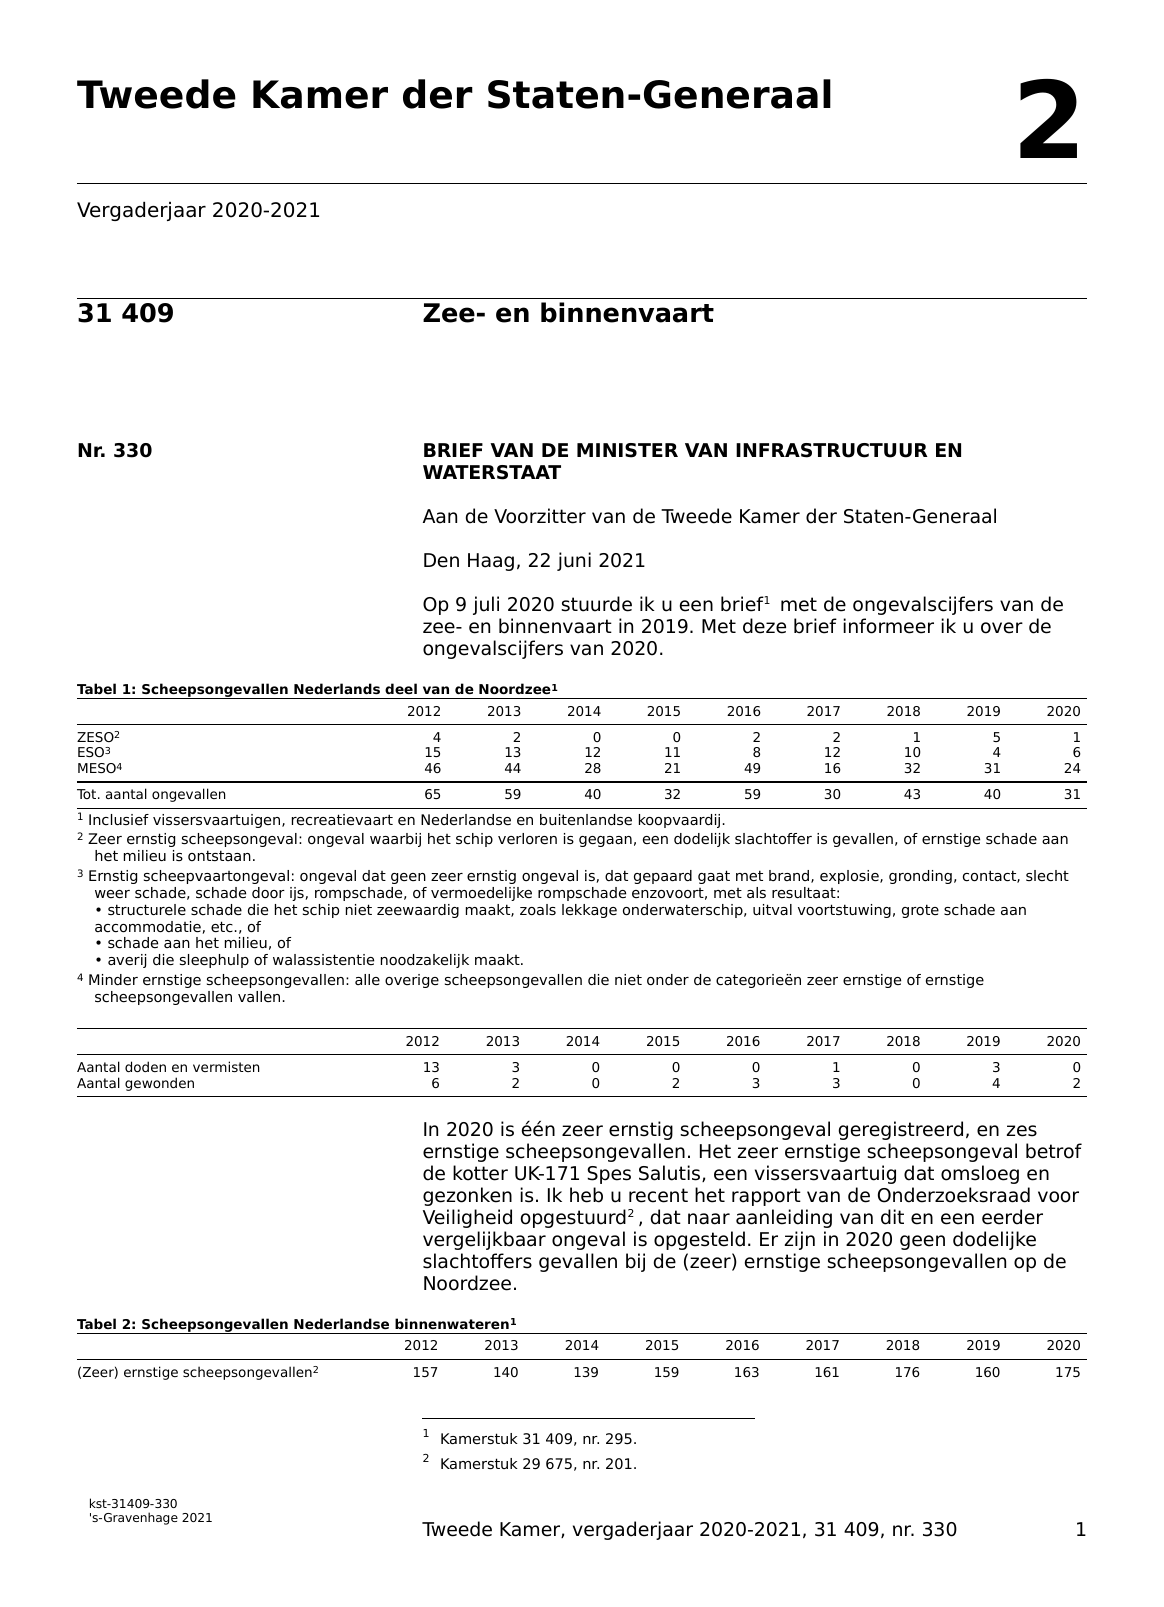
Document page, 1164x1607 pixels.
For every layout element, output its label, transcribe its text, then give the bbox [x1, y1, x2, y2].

table_cell 32 [847, 761, 927, 781]
table_cell 13 [447, 745, 527, 761]
table_header 2015 [606, 1029, 686, 1054]
table_header Tabel 2: Scheepsongevallen Nederlandse binnenwateren1 [77, 1317, 1087, 1332]
table_header [77, 1029, 366, 1054]
table_cell 43 [847, 783, 927, 808]
text Kamerstuk 29 675, nr. 201. [422, 1452, 1087, 1474]
table_cell (Zeer) ernstige scheepsongevallen2 [77, 1360, 364, 1380]
table_cell 175 [1006, 1360, 1087, 1380]
table_cell 28 [527, 761, 607, 781]
table_cell 0 [607, 725, 687, 745]
table_cell 4 [927, 745, 1007, 761]
table_cell 140 [444, 1360, 524, 1380]
table_cell 2019 [927, 699, 1007, 724]
text Op 9 juli 2020 stuurde ik u een brief met de ongevalscijfers van de zee- en binnenvaart in 2019. Met deze brief informeer ik u over de ongevalscijfers van 2020. [422, 594, 1087, 660]
table_cell 4 [367, 725, 447, 745]
table_cell 3 [686, 1075, 766, 1096]
table_cell 21 [607, 761, 687, 781]
table_cell 44 [447, 761, 527, 781]
table_header Tweede Kamer der Staten-Generaal [77, 59, 886, 183]
table_cell 0 [606, 1055, 686, 1075]
table_cell 6 [1007, 745, 1087, 761]
table_cell 176 [846, 1360, 926, 1380]
table_cell 0 [527, 725, 607, 745]
table_cell 16 [767, 761, 847, 781]
table_cell 2 [447, 725, 527, 745]
table_cell 2019 [926, 1334, 1006, 1359]
text kst-31409-330 [88, 1497, 323, 1511]
table_cell 2015 [605, 1334, 685, 1359]
table_cell 0 [846, 1055, 926, 1075]
table_cell 1 Inclusief vissersvaartuigen, recreatievaart en Nederlandse en buitenlandse koopvaardij. 2 Zeer ernstig scheepsongeval: ongeval waarbij het schip verloren is gegaan, een dodelijk slachtoffer is gevallen, of ernstige schade aan het milieu is ontstaan. 3 Ernstig scheepvaartongeval: ongeval dat geen zeer ernstig ongeval is, dat gepaard gaat met brand, explosie, gronding, contact, slecht weer schade, schade door ijs, rompschade, of vermoedelijke rompschade enzovoort, met als resultaat: • structurele schade die het schip niet zeewaardig maakt, zoals lekkage onderwaterschip, uitval voortstuwing, grote schade aan accommodatie, etc., of • schade aan het milieu, of • averij die sleephulp of walassistentie noodzakelijk maakt. 4 Minder ernstige scheepsongevallen: alle overige scheepsongevallen die niet onder de categorieën zeer ernstige of ernstige scheepsongevallen vallen. [77, 809, 1087, 1006]
table_cell 59 [447, 783, 527, 808]
table_cell 65 [367, 783, 447, 808]
table_header 2018 [846, 1029, 926, 1054]
table_cell 2013 [447, 699, 527, 724]
table_cell 24 [1007, 761, 1087, 781]
table_cell 10 [847, 745, 927, 761]
table_cell 2016 [685, 1334, 765, 1359]
table_cell 0 [686, 1055, 766, 1075]
table_cell ZESO2 [77, 725, 367, 745]
subtitle Nr. 330 BRIEF VAN DE MINISTER VAN INFRASTRUCTUUR EN WATERSTAAT [77, 440, 1087, 484]
table_header 2013 [446, 1029, 526, 1054]
table_cell 59 [687, 783, 767, 808]
table_cell Vergaderjaar 2020-2021 [77, 184, 1087, 298]
text 's-Gravenhage 2021 [88, 1511, 323, 1525]
table_header 2 [886, 59, 1087, 183]
table_cell 2015 [607, 699, 687, 724]
table_cell 2014 [527, 699, 607, 724]
table_cell Aantal doden en vermisten [77, 1055, 366, 1075]
table_cell 13 [366, 1055, 446, 1075]
table_header 2012 [366, 1029, 446, 1054]
table_cell 161 [765, 1360, 846, 1380]
table_cell 2017 [767, 699, 847, 724]
table_header 2017 [766, 1029, 846, 1054]
table_cell 2012 [364, 1334, 444, 1359]
table_cell 2 [687, 725, 767, 745]
table_cell 6 [366, 1075, 446, 1096]
table_cell 1 [1007, 725, 1087, 745]
table_cell 4 [926, 1075, 1006, 1096]
table_cell 157 [364, 1360, 444, 1380]
table_cell 0 [1006, 1055, 1087, 1075]
table_cell 12 [527, 745, 607, 761]
table_cell 139 [525, 1360, 605, 1380]
table_cell 2012 [367, 699, 447, 724]
table_cell 0 [846, 1075, 926, 1096]
table_cell 2 [446, 1075, 526, 1096]
table_cell 2 [606, 1075, 686, 1096]
table_cell ESO3 [77, 745, 367, 761]
table_cell 2020 [1007, 699, 1087, 724]
table_cell 32 [607, 783, 687, 808]
subtitle 31 409 Zee- en binnenvaart [77, 299, 1087, 329]
table_cell 11 [607, 745, 687, 761]
table_cell 15 [367, 745, 447, 761]
table_cell 2 [767, 725, 847, 745]
table_cell 2018 [846, 1334, 926, 1359]
table_cell 2017 [765, 1334, 846, 1359]
table_cell Tot. aantal ongevallen [77, 783, 367, 808]
table_header 2014 [526, 1029, 606, 1054]
table_cell [77, 699, 367, 724]
table_cell 163 [685, 1360, 765, 1380]
table_cell 30 [767, 783, 847, 808]
table_cell 46 [367, 761, 447, 781]
table_cell 2020 [1006, 1334, 1087, 1359]
table_cell 2013 [444, 1334, 524, 1359]
table_cell 3 [926, 1055, 1006, 1075]
table_cell 0 [526, 1075, 606, 1096]
table_cell 159 [605, 1360, 685, 1380]
table_cell 12 [767, 745, 847, 761]
text Aan de Voorzitter van de Tweede Kamer der Staten-Generaal [422, 506, 1087, 528]
text Kamerstuk 31 409, nr. 295. [422, 1427, 1087, 1449]
table_cell 160 [926, 1360, 1006, 1380]
table_cell 49 [687, 761, 767, 781]
text Den Haag, 22 juni 2021 [422, 550, 1087, 572]
table_header Tabel 1: Scheepsongevallen Nederlands deel van de Noordzee1 [77, 682, 1087, 698]
table_header 2016 [686, 1029, 766, 1054]
table_cell 2014 [525, 1334, 605, 1359]
table_cell 8 [687, 745, 767, 761]
table_cell 0 [526, 1055, 606, 1075]
table_cell 1 [847, 725, 927, 745]
table_cell 3 [766, 1075, 846, 1096]
table_cell 2018 [847, 699, 927, 724]
table_cell 2016 [687, 699, 767, 724]
table_cell 1 [766, 1055, 846, 1075]
table_cell 2 [1006, 1075, 1087, 1096]
table_cell 31 [927, 761, 1007, 781]
table_cell 40 [527, 783, 607, 808]
table_cell 3 [446, 1055, 526, 1075]
text In 2020 is één zeer ernstig scheepsongeval geregistreerd, en zes ernstige scheepsongevallen. Het zeer ernstige scheepsongeval betrof de kotter UK-171 Spes Salutis, een vissersvaartuig dat omsloeg en gezonken is. Ik heb u recent het rapport van de Onderzoeksraad voor Veiligheid opgestuurd, dat naar aanleiding van dit en een eerder vergelijkbaar ongeval is opgesteld. Er zijn in 2020 geen dodelijke slachtoffers gevallen bij de (zeer) ernstige scheepsongevallen op de Noordzee. [422, 1119, 1087, 1295]
table_cell 5 [927, 725, 1007, 745]
table_header 2020 [1006, 1029, 1087, 1054]
table_cell MESO4 [77, 761, 367, 781]
table_cell 40 [927, 783, 1007, 808]
table_cell Aantal gewonden [77, 1075, 366, 1096]
table_cell [77, 1334, 364, 1359]
table_cell 31 [1007, 783, 1087, 808]
table_header 2019 [926, 1029, 1006, 1054]
